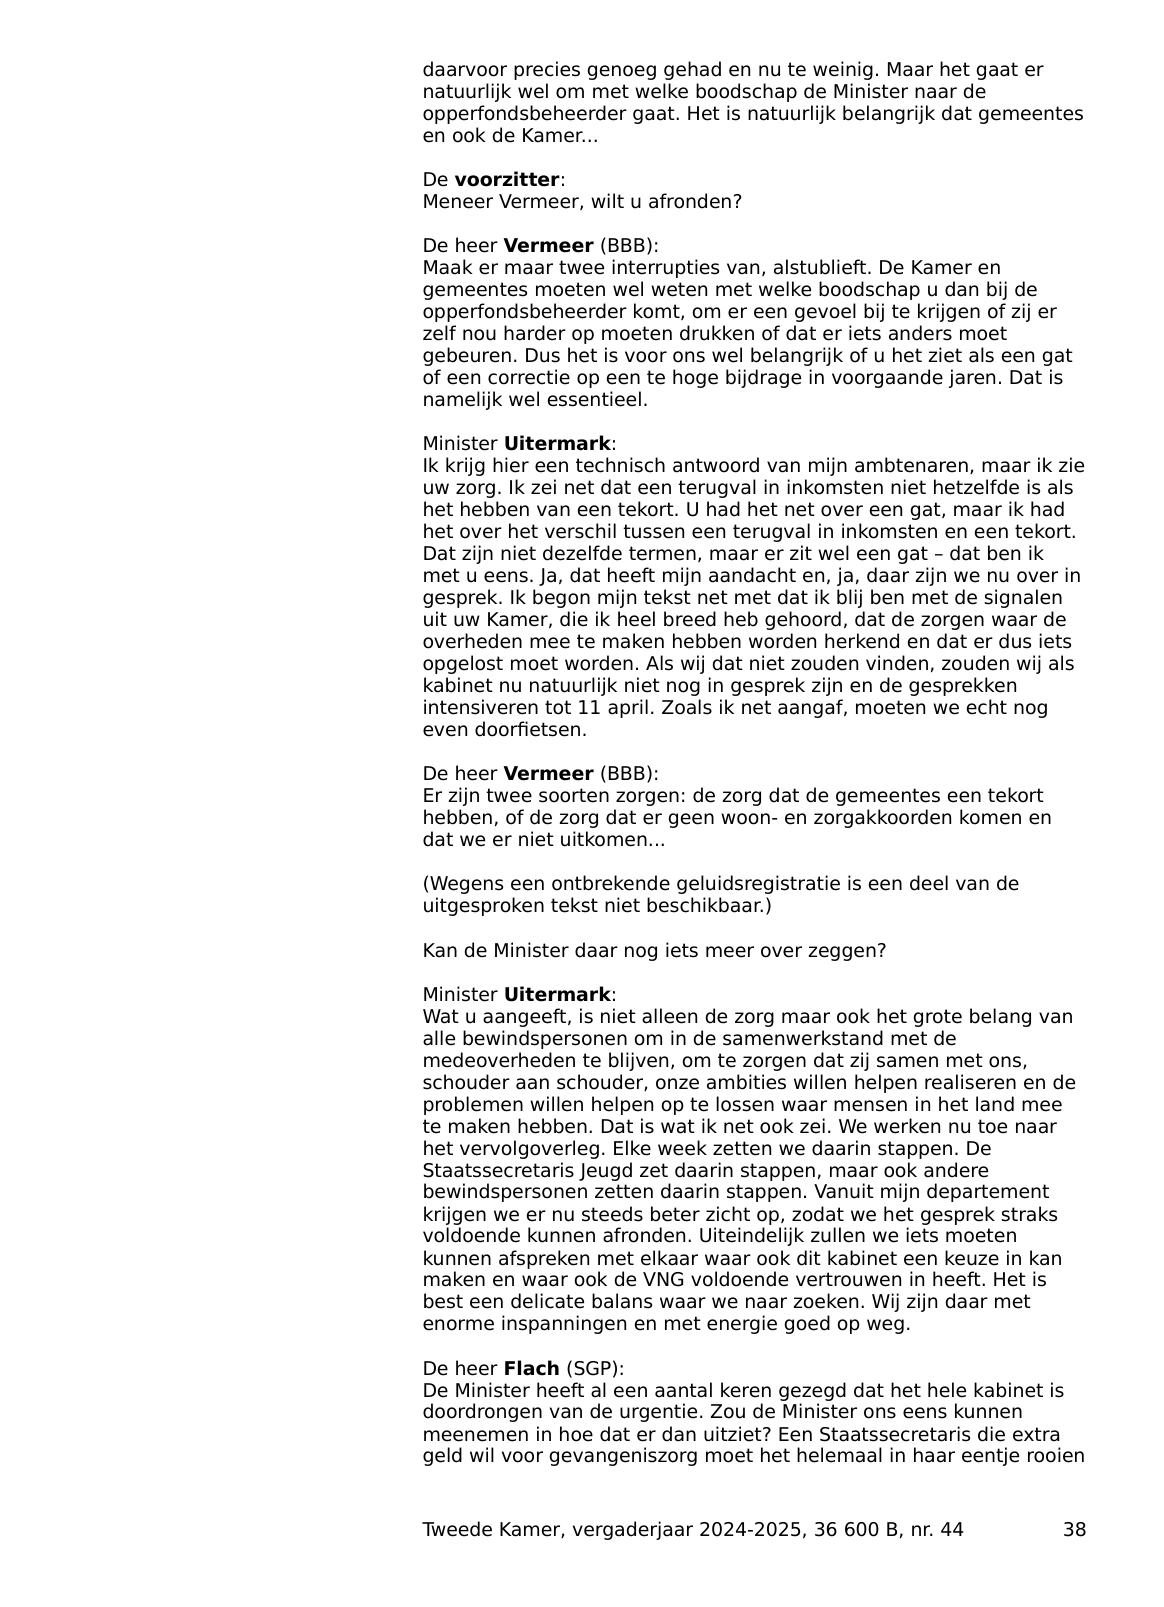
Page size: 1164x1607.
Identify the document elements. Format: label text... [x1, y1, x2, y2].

text De heer Vermeer (BBB): [422, 235, 1087, 257]
text Maak er maar twee interrupties van, alstublieft. De Kamer en gemeentes moeten wel weten met welke boodschap u dan bij de opperfondsbeheerder komt, om er een gevoel bij te krijgen of zij er zelf nou harder op moeten drukken of dat er iets anders moet gebeuren. Dus het is voor ons wel belangrijk of u het ziet als een gat of een correctie op een te hoge bijdrage in voorgaande jaren. Dat is namelijk wel essentieel. [422, 257, 1087, 411]
text Ik krijg hier een technisch antwoord van mijn ambtenaren, maar ik zie uw zorg. Ik zei net dat een terugval in inkomsten niet hetzelfde is als het hebben van een tekort. U had het net over een gat, maar ik had het over het verschil tussen een terugval in inkomsten en een tekort. Dat zijn niet dezelfde termen, maar er zit wel een gat – dat ben ik met u eens. Ja, dat heeft mijn aandacht en, ja, daar zijn we nu over in gesprek. Ik begon mijn tekst net met dat ik blij ben met de signalen uit uw Kamer, die ik heel breed heb gehoord, dat de zorgen waar de overheden mee te maken hebben worden herkend en dat er dus iets opgelost moet worden. Als wij dat niet zouden vinden, zouden wij als kabinet nu natuurlijk niet nog in gesprek zijn en de gesprekken intensiveren tot 11 april. Zoals ik net aangaf, moeten we echt nog even doorfietsen. [422, 455, 1087, 741]
text Minister Uitermark: [422, 433, 1087, 455]
text daarvoor precies genoeg gehad en nu te weinig. Maar het gaat er natuurlijk wel om met welke boodschap de Minister naar de opperfondsbeheerder gaat. Het is natuurlijk belangrijk dat gemeentes en ook de Kamer... [422, 59, 1087, 147]
text De heer Flach (SGP): [422, 1357, 1087, 1379]
text (Wegens een ontbrekende geluidsregistratie is een deel van de uitgesproken tekst niet beschikbaar.) [422, 873, 1087, 917]
text Minister Uitermark: [422, 984, 1087, 1006]
text De Minister heeft al een aantal keren gezegd dat het hele kabinet is doordrongen van de urgentie. Zou de Minister ons eens kunnen meenemen in hoe dat er dan uitziet? Een Staatssecretaris die extra geld wil voor gevangeniszorg moet het helemaal in haar eentje rooien [422, 1379, 1087, 1467]
text Er zijn twee soorten zorgen: de zorg dat de gemeentes een tekort hebben, of de zorg dat er geen woon- en zorgakkoorden komen en dat we er niet uitkomen... [422, 785, 1087, 851]
text De heer Vermeer (BBB): [422, 763, 1087, 785]
text Wat u aangeeft, is niet alleen de zorg maar ook het grote belang van alle bewindspersonen om in de samenwerkstand met de medeoverheden te blijven, om te zorgen dat zij samen met ons, schouder aan schouder, onze ambities willen helpen realiseren en de problemen willen helpen op te lossen waar mensen in het land mee te maken hebben. Dat is wat ik net ook zei. We werken nu toe naar het vervolgoverleg. Elke week zetten we daarin stappen. De Staatssecretaris Jeugd zet daarin stappen, maar ook andere bewindspersonen zetten daarin stappen. Vanuit mijn departement krijgen we er nu steeds beter zicht op, zodat we het gesprek straks voldoende kunnen afronden. Uiteindelijk zullen we iets moeten kunnen afspreken met elkaar waar ook dit kabinet een keuze in kan maken en waar ook de VNG voldoende vertrouwen in heeft. Het is best een delicate balans waar we naar zoeken. Wij zijn daar met enorme inspanningen en met energie goed op weg. [422, 1006, 1087, 1335]
text De voorzitter: [422, 169, 1087, 191]
text Kan de Minister daar nog iets meer over zeggen? [422, 939, 1087, 961]
text Meneer Vermeer, wilt u afronden? [422, 191, 1087, 213]
